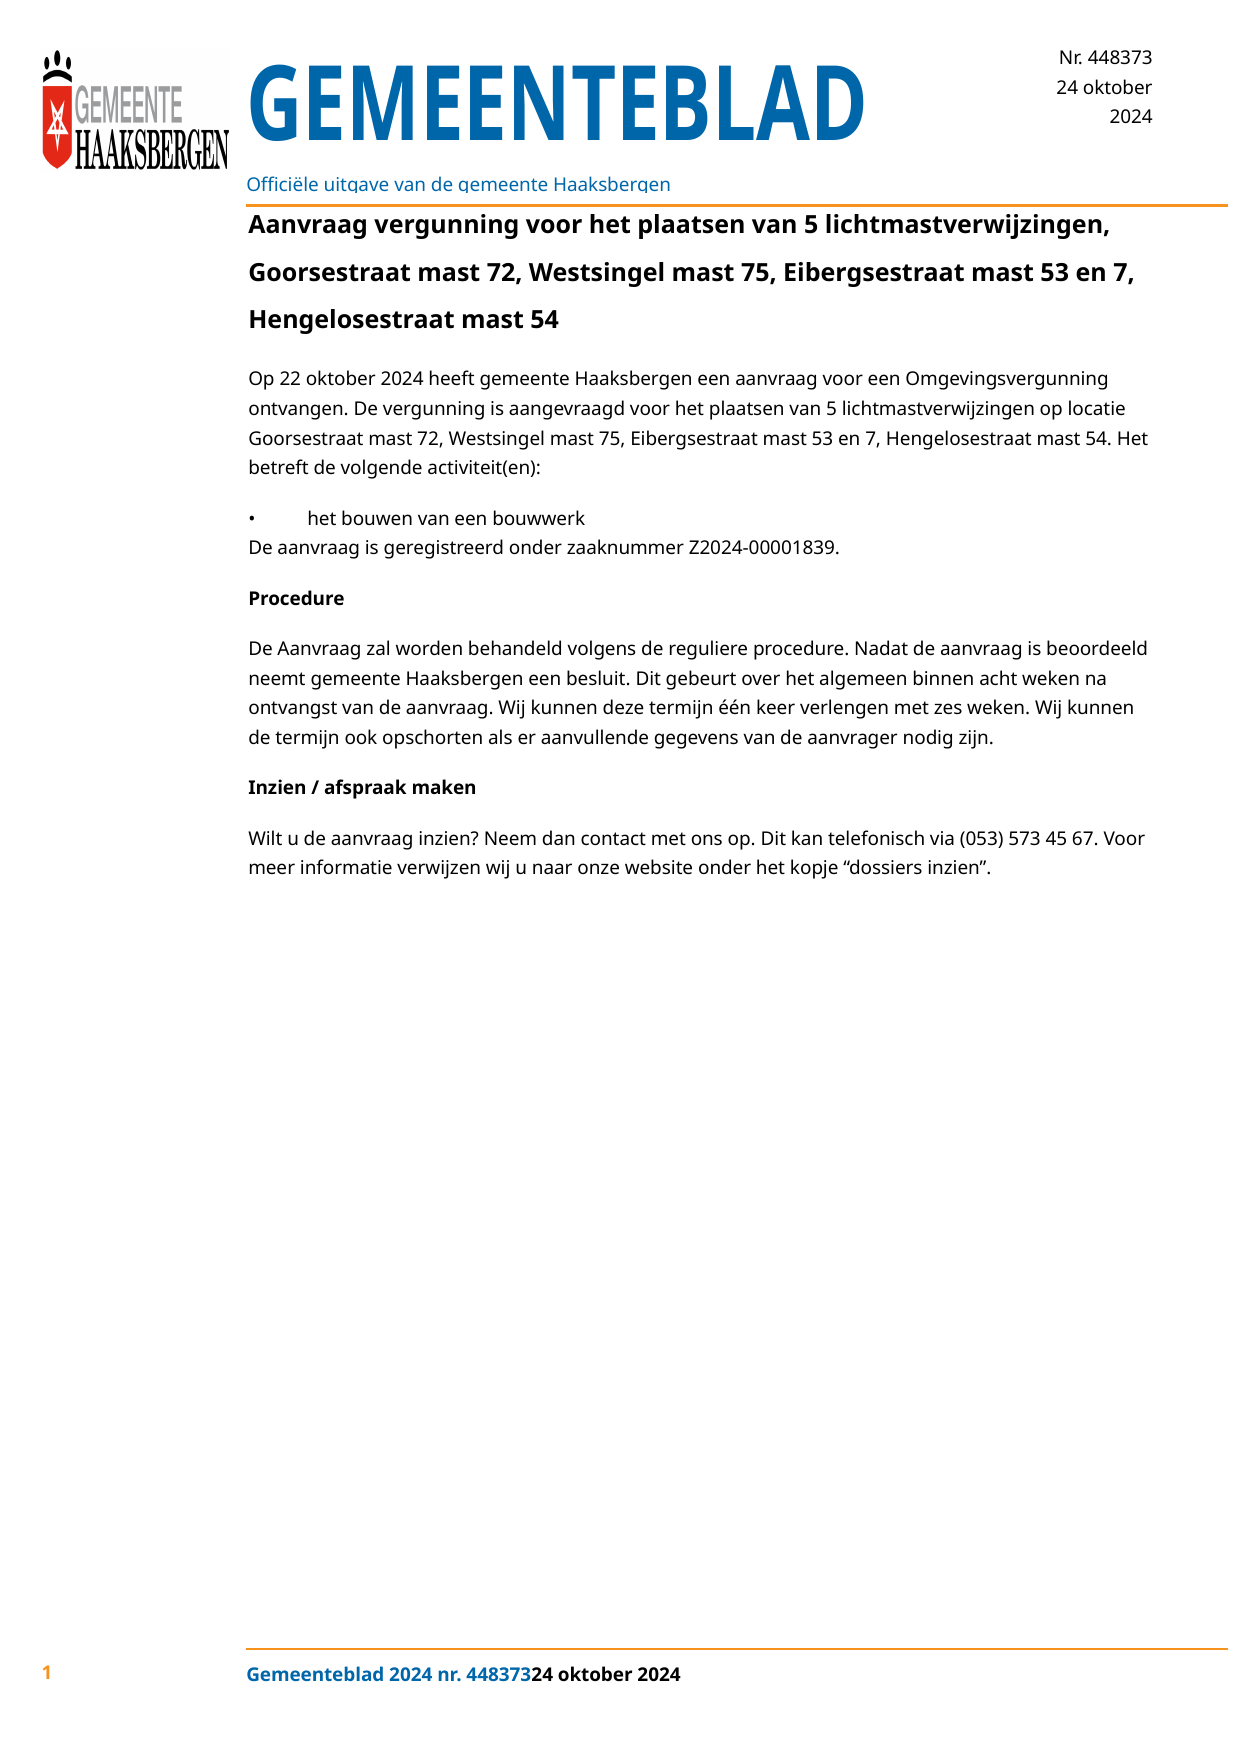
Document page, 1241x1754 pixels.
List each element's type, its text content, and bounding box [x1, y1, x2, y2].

list het bouwen van een bouwwerk [248, 505, 1152, 530]
text Inzien / afspraak maken [248, 774, 1152, 800]
text Op 22 oktober 2024 heeft gemeente Haaksbergen een aanvraag voor een Omgevingsvergunning ontvangen. De vergunning is aangevraagd voor het plaatsen van 5 lichtmastverwijzingen op locatie Goorsestraat mast 72, Westsingel mast 75, Eibergsestraat mast 53 en 7, Hengelosestraat mast 54. Het betreft de volgende activiteit(en): [248, 366, 1152, 480]
text Wilt u de aanvraag inzien? Neem dan contact met ons op. Dit kan telefonisch via (053) 573 45 67. Voor meer informatie verwijzen wij u naar onze website onder het kopje “dossiers inzien”. [248, 825, 1152, 880]
picture [41, 47, 231, 172]
text Aanvraag vergunning voor het plaatsen van 5 lichtmastverwijzingen, Goorsestraat mast 72, Westsingel mast 75, Eibergsestraat mast 53 en 7, Hengelosestraat mast 54 [248, 207, 1152, 336]
text De Aanvraag zal worden behandeld volgens de reguliere procedure. Nadat de aanvraag is beoordeeld neemt gemeente Haaksbergen een besluit. Dit gebeurt over het algemeen binnen acht weken na ontvangst van de aanvraag. Wij kunnen deze termijn één keer verlengen met zes weken. Wij kunnen de termijn ook opschorten als er aanvullende gegevens van de aanvrager nodig zijn. [248, 635, 1152, 749]
text De aanvraag is geregistreerd onder zaaknummer Z2024-00001839. [248, 534, 1152, 560]
text Procedure [248, 585, 1152, 610]
